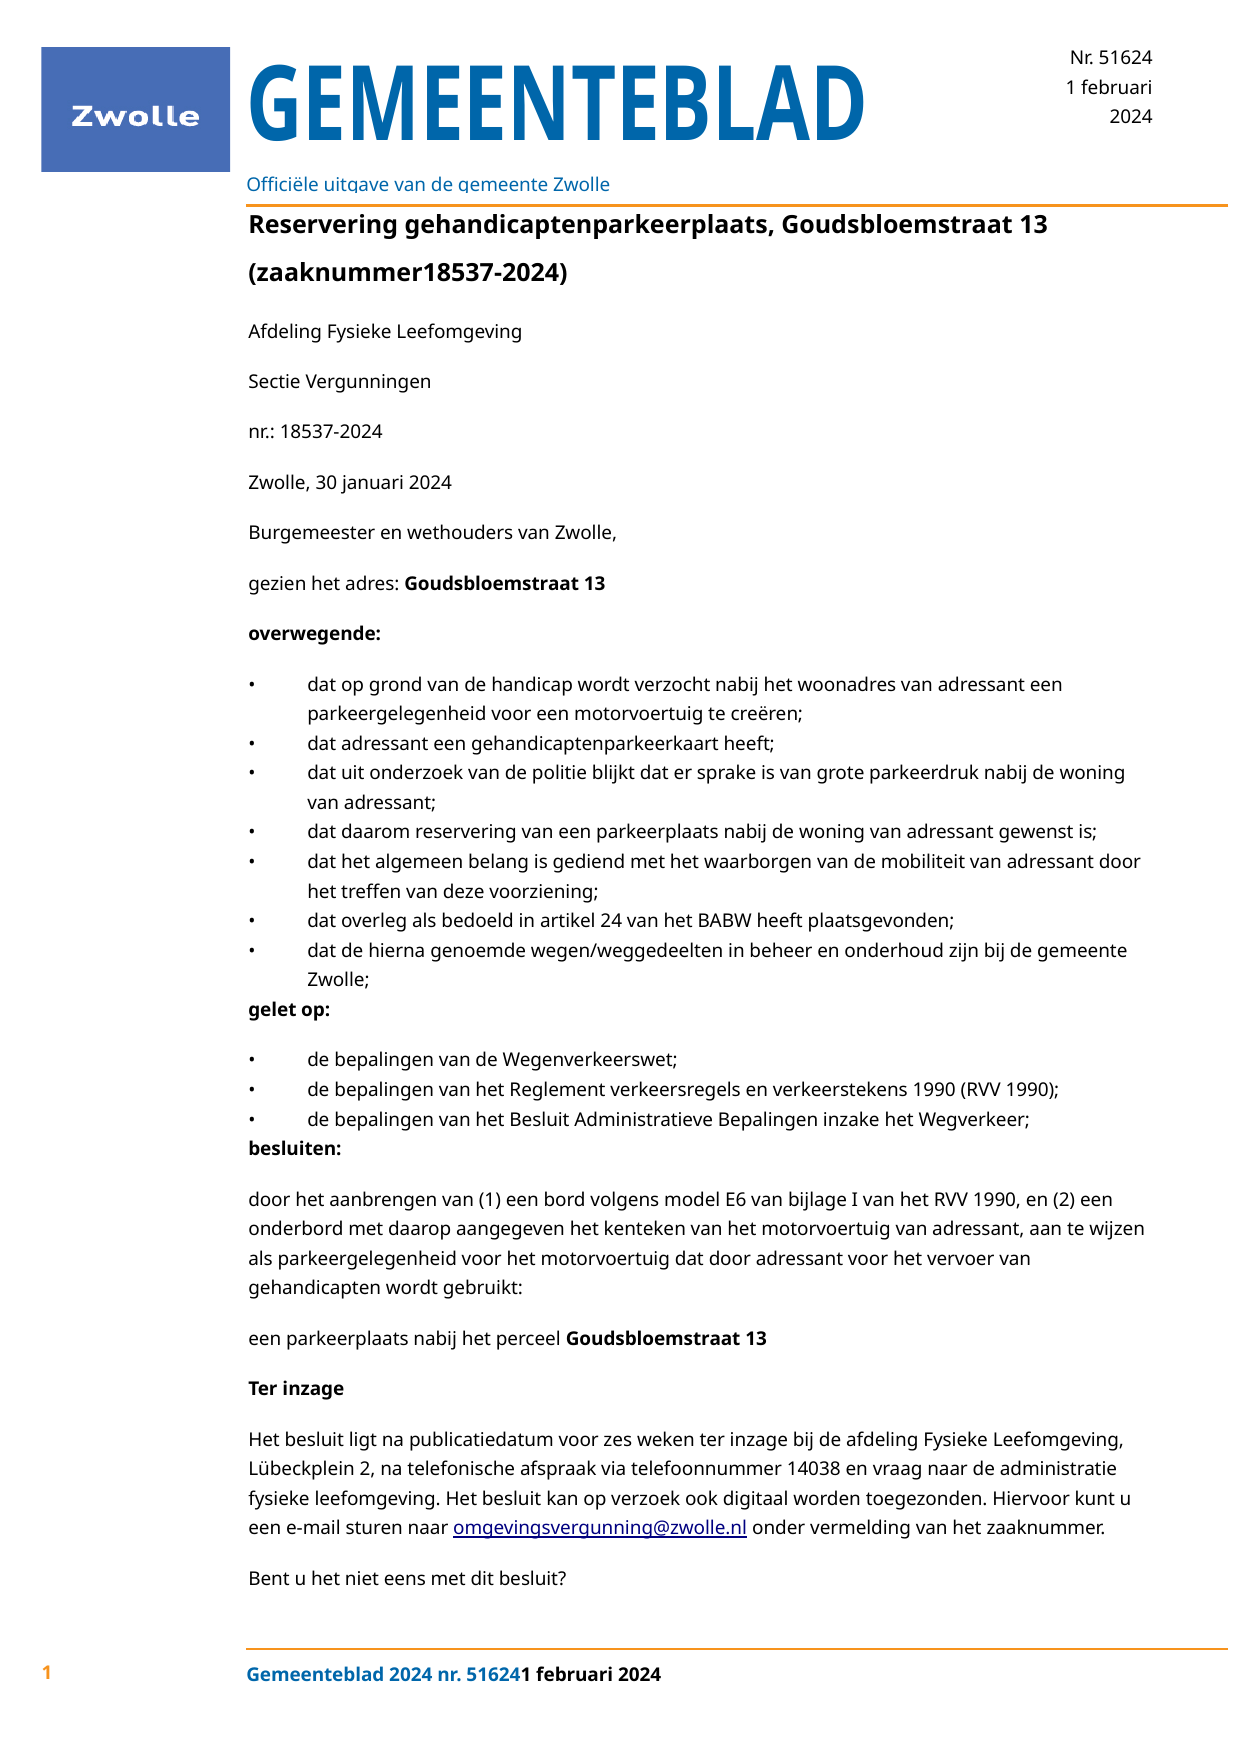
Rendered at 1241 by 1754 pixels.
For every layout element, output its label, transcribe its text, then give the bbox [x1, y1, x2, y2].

list dat het algemeen belang is gediend met het waarborgen van de mobiliteit van adressant door het treffen van deze voorziening; [248, 848, 1152, 904]
text Bent u het niet eens met dit besluit? [248, 1565, 1152, 1591]
text door het aanbrengen van (1) een bord volgens model E6 van bijlage I van het RVV 1990, en (2) een onderbord met daarop aangegeven het kenteken van het motorvoertuig van adressant, aan te wijzen als parkeergelegenheid voor het motorvoertuig dat door adressant voor het vervoer van gehandicapten wordt gebruikt: [248, 1186, 1152, 1300]
text gelet op: [248, 996, 1152, 1022]
list dat uit onderzoek van de politie blijkt dat er sprake is van grote parkeerdruk nabij de woning van adressant; [248, 759, 1152, 815]
text Reservering gehandicaptenparkeerplaats, Goudsbloemstraat 13 (zaaknummer18537-2024) [248, 207, 1152, 288]
text een parkeerplaats nabij het perceel Goudsbloemstraat 13 [248, 1325, 1152, 1351]
list dat adressant een gehandicaptenparkeerkaart heeft; [248, 730, 1152, 756]
text nr.: 18537-2024 [248, 419, 1152, 444]
list dat daarom reservering van een parkeerplaats nabij de woning van adressant gewenst is; [248, 819, 1152, 844]
text Het besluit ligt na publicatiedatum voor zes weken ter inzage bij de afdeling Fysieke Leefomgeving, Lübeckplein 2, na telefonische afspraak via telefoonnummer 14038 en vraag naar de administratie fysieke leefomgeving. Het besluit kan op verzoek ook digitaal worden toegezonden. Hiervoor kunt u een e-mail sturen naar omgevingsvergunning@zwolle.nl onder vermelding van het zaaknummer. [248, 1426, 1152, 1540]
list de bepalingen van het Reglement verkeersregels en verkeerstekens 1990 (RVV 1990); [248, 1076, 1152, 1102]
text besluiten: [248, 1135, 1152, 1161]
text Ter inzage [248, 1375, 1152, 1401]
picture [41, 47, 231, 172]
text Burgemeester en wethouders van Zwolle, [248, 519, 1152, 545]
list dat op grond van de handicap wordt verzocht nabij het woonadres van adressant een parkeergelegenheid voor een motorvoertuig te creëren; [248, 671, 1152, 726]
list dat de hierna genoemde wegen/weggedeelten in beheer en onderhoud zijn bij de gemeente Zwolle; [248, 937, 1152, 992]
list de bepalingen van het Besluit Administratieve Bepalingen inzake het Wegverkeer; [248, 1106, 1152, 1132]
text gezien het adres: Goudsbloemstraat 13 [248, 570, 1152, 596]
list de bepalingen van de Wegenverkeerswet; [248, 1047, 1152, 1072]
text Zwolle, 30 januari 2024 [248, 469, 1152, 495]
list dat overleg als bedoeld in artikel 24 van het BABW heeft plaatsgevonden; [248, 907, 1152, 933]
text Sectie Vergunningen [248, 368, 1152, 394]
text Afdeling Fysieke Leefomgeving [248, 318, 1152, 344]
text overwegende: [248, 620, 1152, 646]
